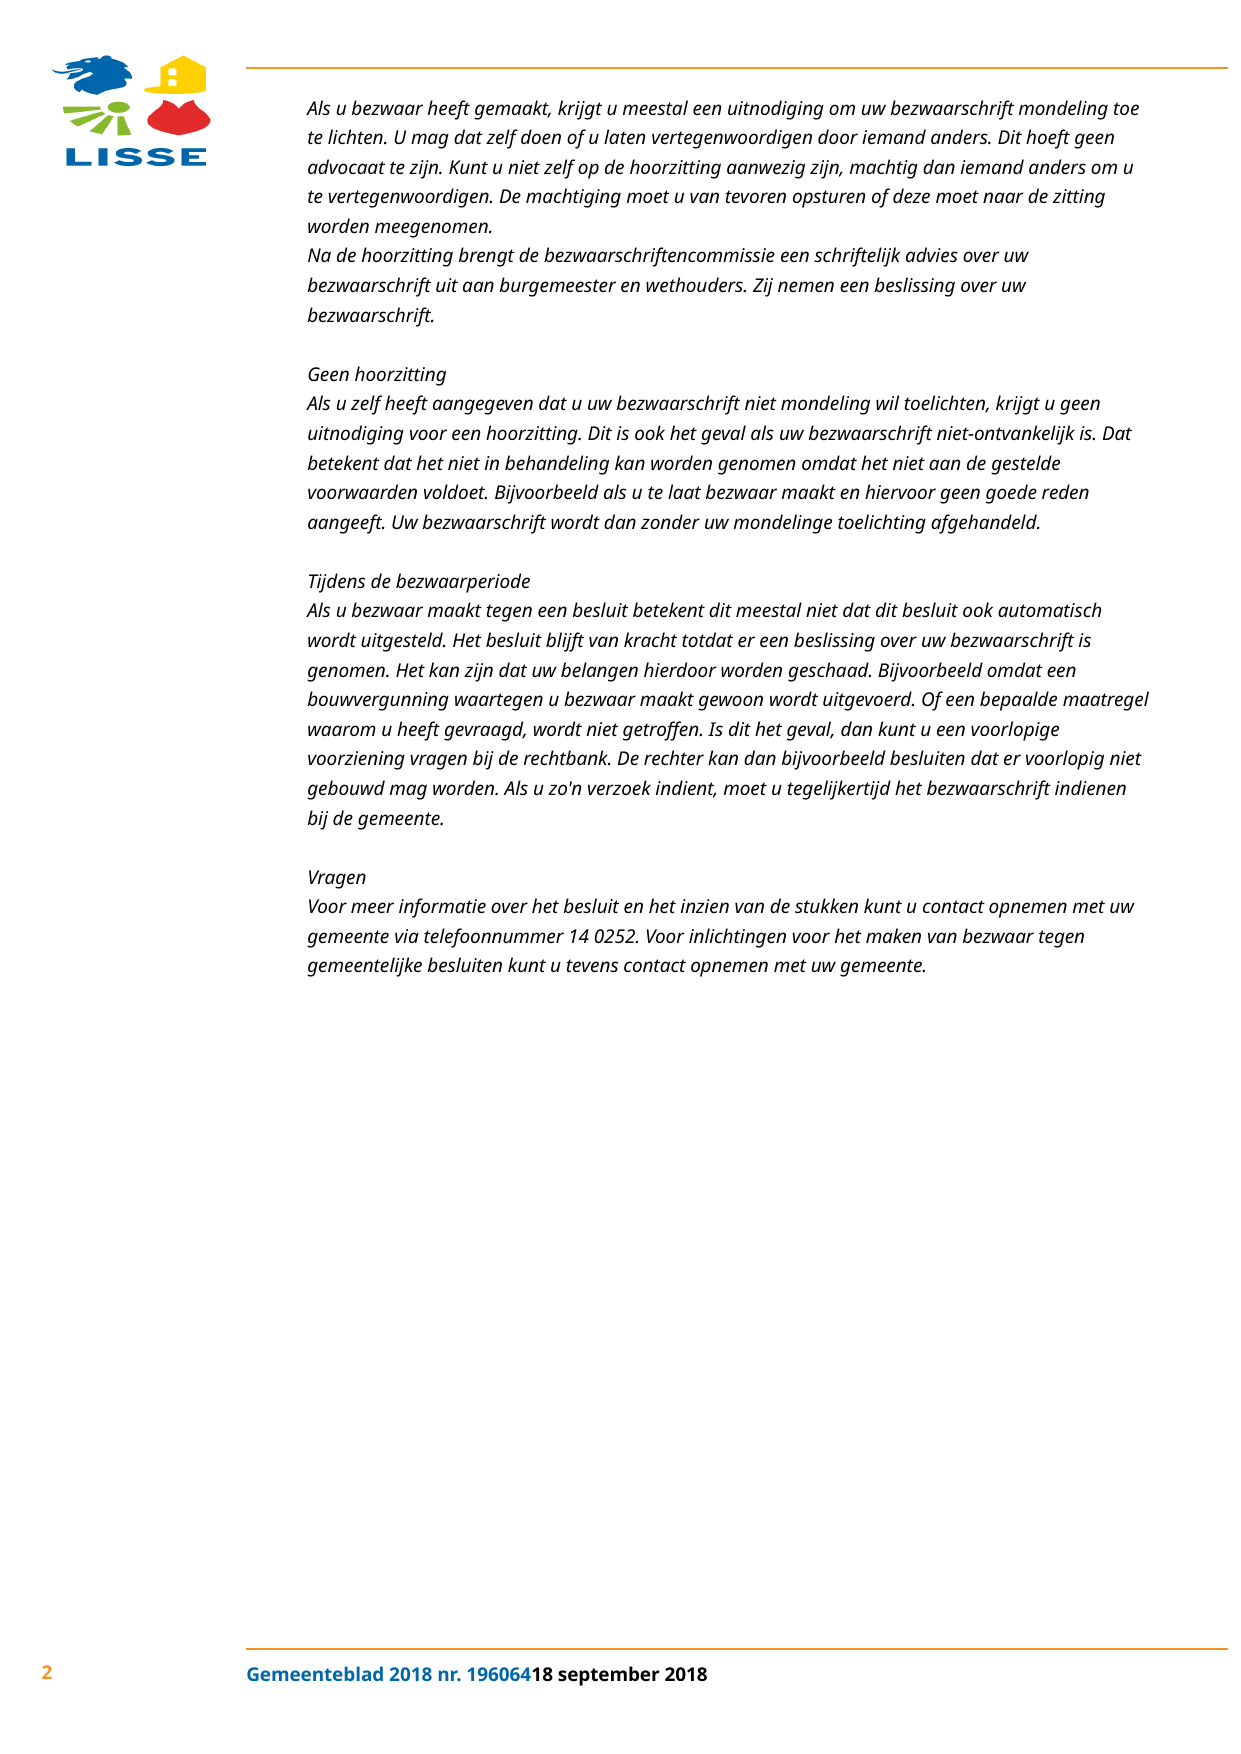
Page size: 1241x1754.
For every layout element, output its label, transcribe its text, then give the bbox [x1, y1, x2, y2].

list Vragen [248, 864, 1152, 890]
list Als u bezwaar heeft gemaakt, krijgt u meestal een uitnodiging om uw bezwaarschrift mondeling toe te lichten. U mag dat zelf doen of u laten vertegenwoordigen door iemand anders. Dit hoeft geen advocaat te zijn. Kunt u niet zelf op de hoorzitting aanwezig zijn, machtig dan iemand anders om u te vertegenwoordigen. De machtiging moet u van tevoren opsturen of deze moet naar de zitting worden meegenomen. [248, 95, 1152, 239]
list Na de hoorzitting brengt de bezwaarschriftencommissie een schriftelijk advies over uw bezwaarschrift uit aan burgemeester en wethouders. Zij nemen een beslissing over uw bezwaarschrift. [248, 243, 1152, 328]
list Voor meer informatie over het besluit en het inzien van de stukken kunt u contact opnemen met uw gemeente via telefoonnummer 14 0252. Voor inlichtingen voor het maken van bezwaar tegen gemeentelijke besluiten kunt u tevens contact opnemen met uw gemeente. [248, 893, 1152, 978]
list Geen hoorzitting [248, 361, 1152, 387]
picture [41, 47, 231, 172]
list Tijdens de bezwaarperiode [248, 568, 1152, 594]
list Als u bezwaar maakt tegen een besluit betekent dit meestal niet dat dit besluit ook automatisch wordt uitgesteld. Het besluit blijft van kracht totdat er een beslissing over uw bezwaarschrift is genomen. Het kan zijn dat uw belangen hierdoor worden geschaad. Bijvoorbeeld omdat een bouwvergunning waartegen u bezwaar maakt gewoon wordt uitgevoerd. Of een bepaalde maatregel waarom u heeft gevraagd, wordt niet getroffen. Is dit het geval, dan kunt u een voorlopige voorziening vragen bij de rechtbank. De rechter kan dan bijvoorbeeld besluiten dat er voorlopig niet gebouwd mag worden. Als u zo'n verzoek indient, moet u tegelijkertijd het bezwaarschrift indienen bij de gemeente. [248, 598, 1152, 831]
list Als u zelf heeft aangegeven dat u uw bezwaarschrift niet mondeling wil toelichten, krijgt u geen uitnodiging voor een hoorzitting. Dit is ook het geval als uw bezwaarschrift niet-ontvankelijk is. Dat betekent dat het niet in behandeling kan worden genomen omdat het niet aan de gestelde voorwaarden voldoet. Bijvoorbeeld als u te laat bezwaar maakt en hiervoor geen goede reden aangeeft. Uw bezwaarschrift wordt dan zonder uw mondelinge toelichting afgehandeld. [248, 391, 1152, 535]
